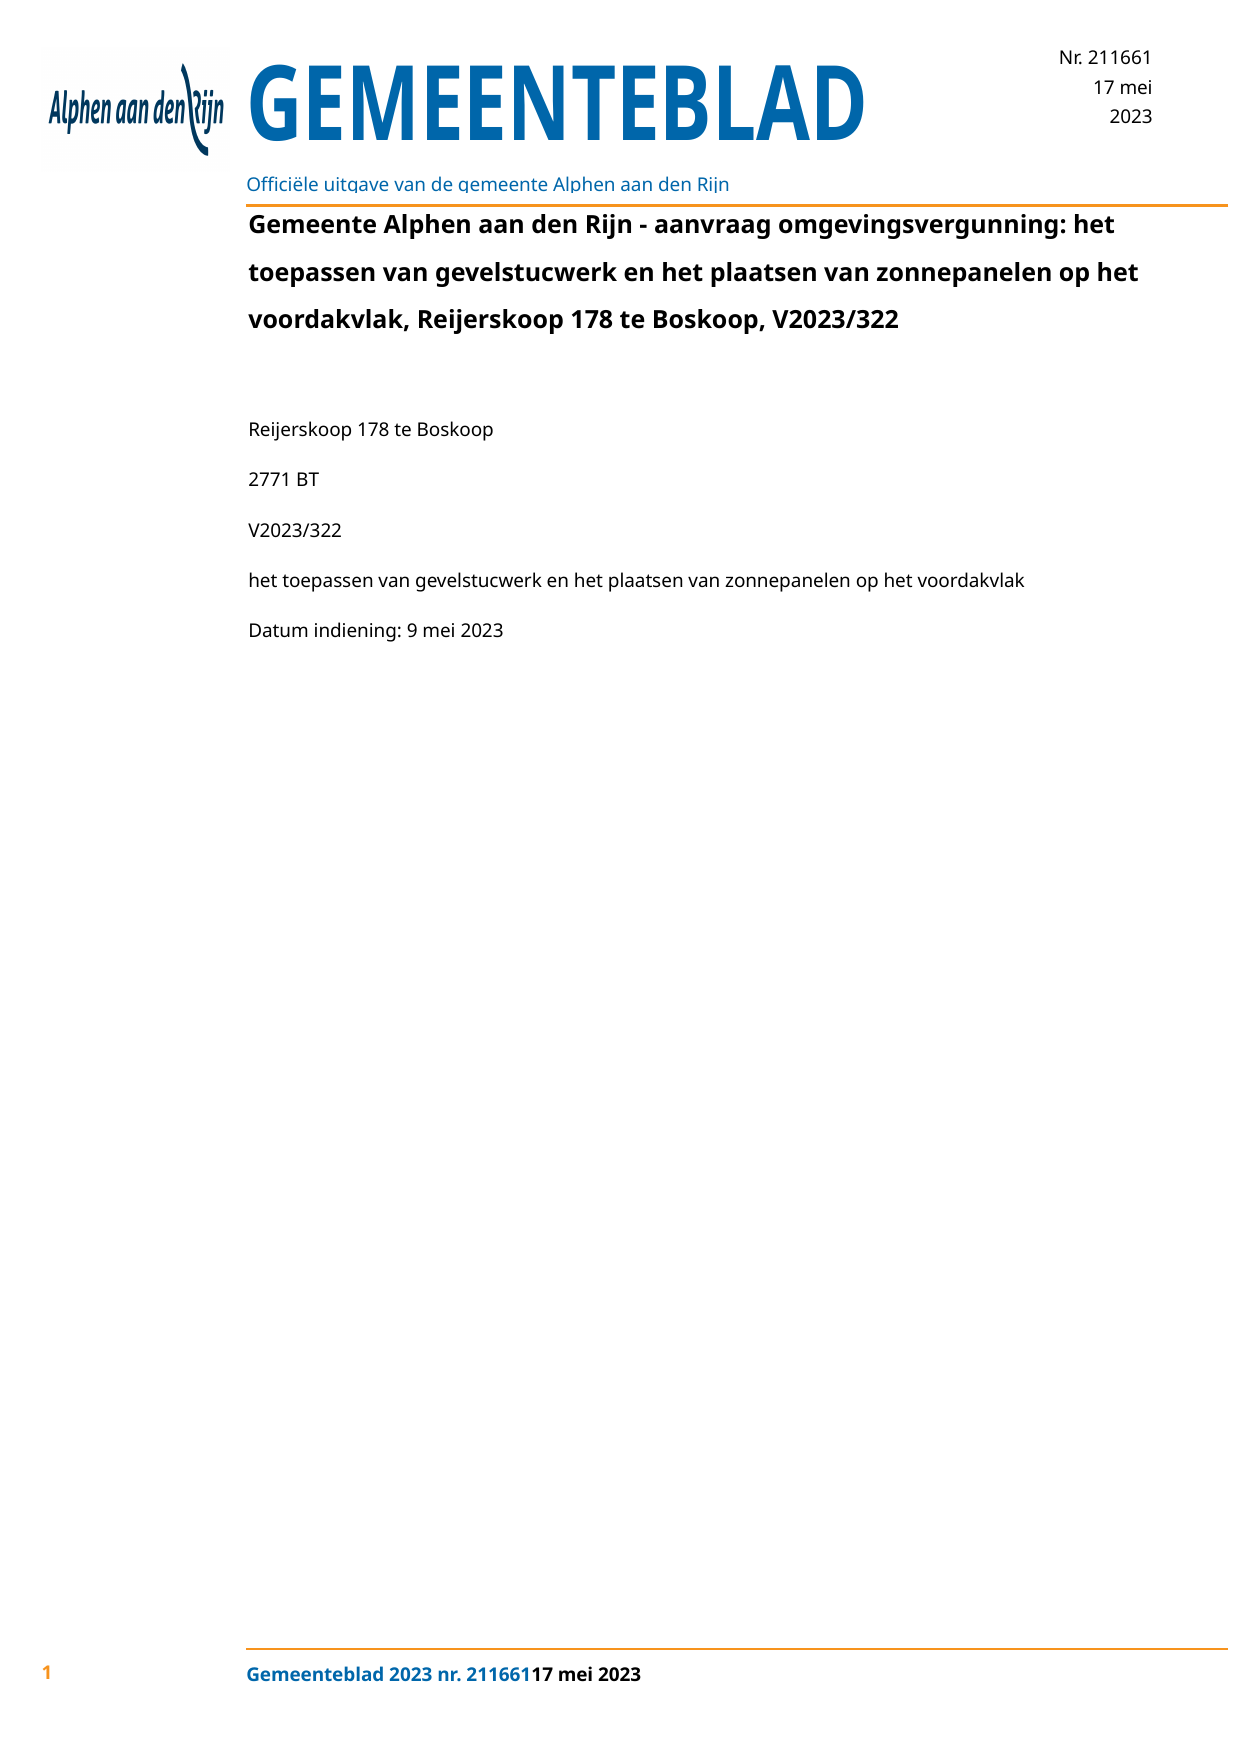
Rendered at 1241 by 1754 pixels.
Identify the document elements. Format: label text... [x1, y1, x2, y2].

picture [41, 47, 231, 172]
text V2023/322 [248, 517, 1152, 542]
text Gemeente Alphen aan den Rijn - aanvraag omgevingsvergunning: het toepassen van gevelstucwerk en het plaatsen van zonnepanelen op het voordakvlak, Reijerskoop 178 te Boskoop, V2023/322 [248, 207, 1152, 336]
text het toepassen van gevelstucwerk en het plaatsen van zonnepanelen op het voordakvlak [248, 567, 1152, 593]
text Reijerskoop 178 te Boskoop [248, 416, 1152, 442]
text Datum indiening: 9 mei 2023 [248, 618, 1152, 643]
text 2771 BT [248, 466, 1152, 492]
